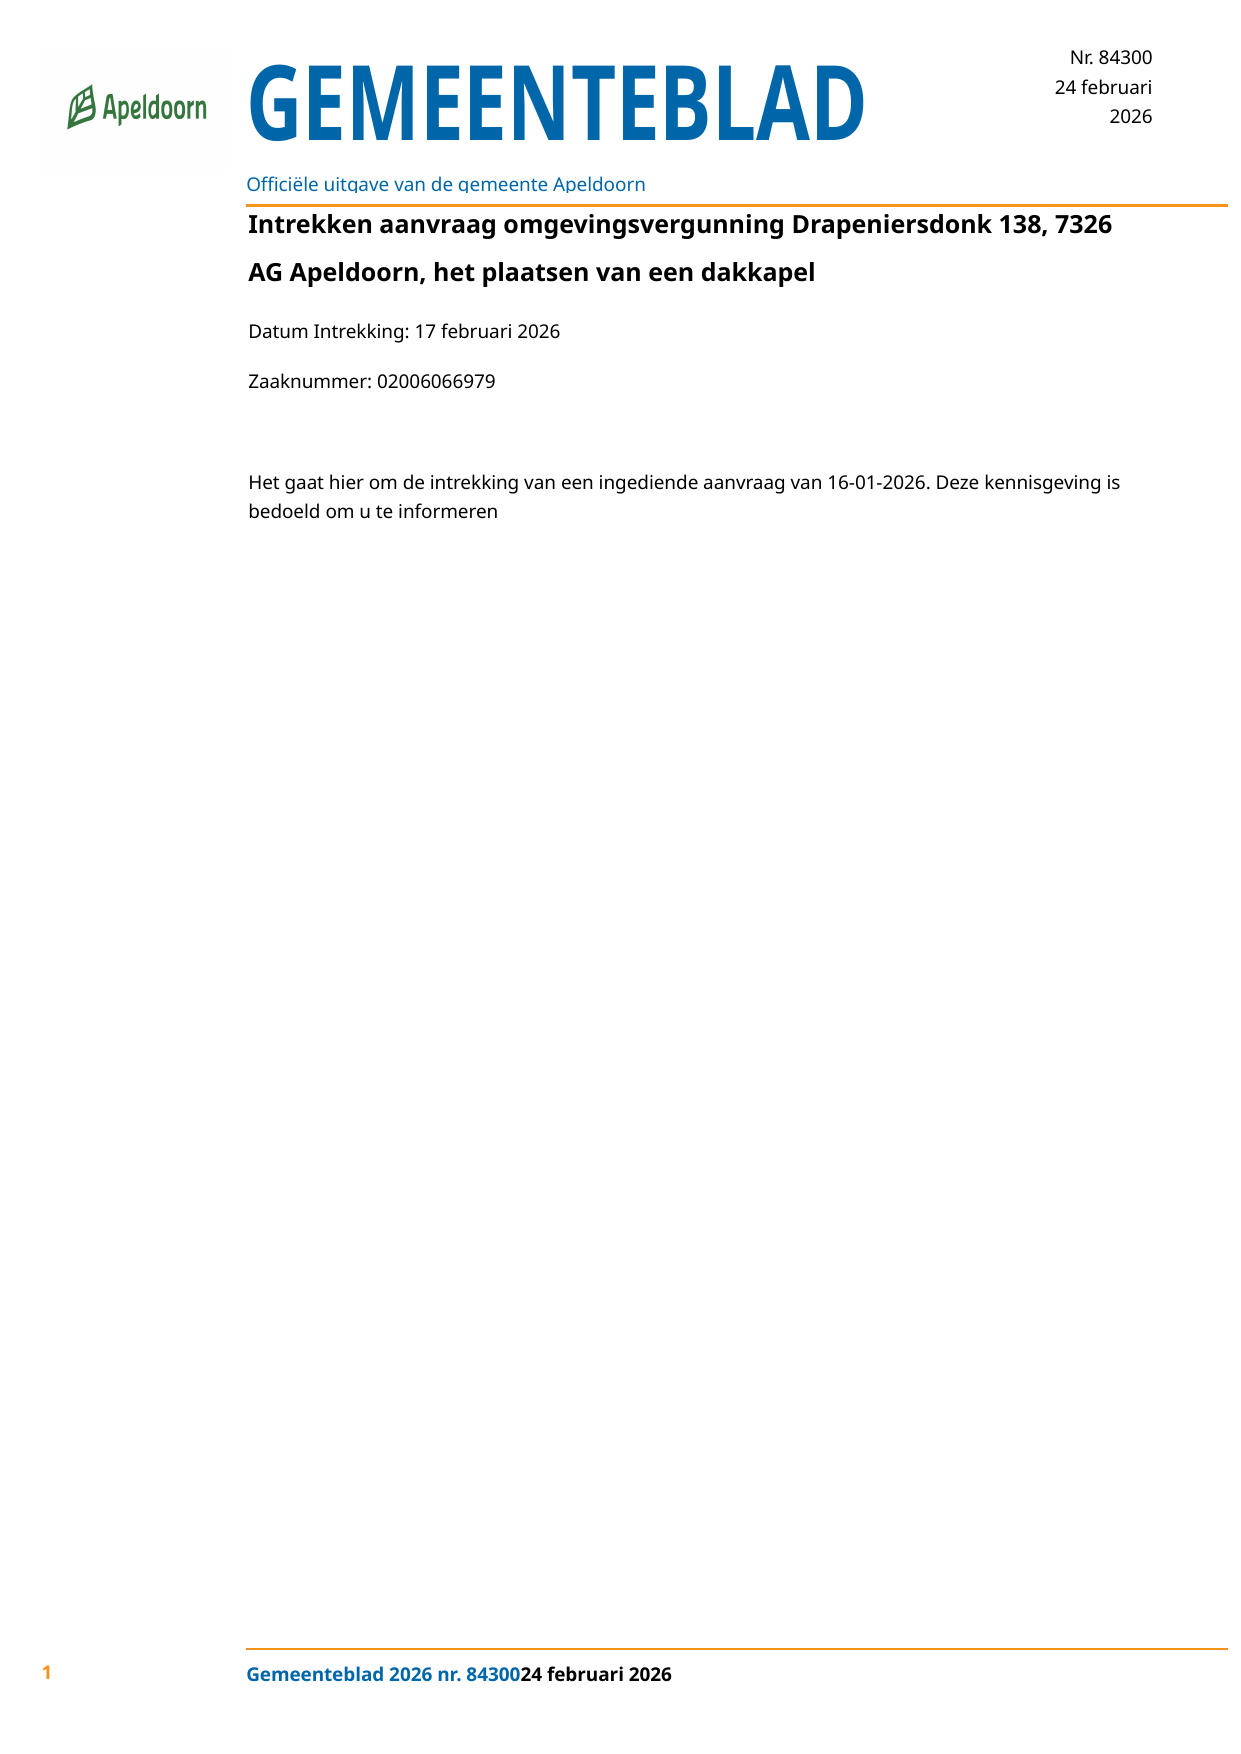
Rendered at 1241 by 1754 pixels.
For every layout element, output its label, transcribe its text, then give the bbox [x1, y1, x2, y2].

text Zaaknummer: 02006066979 [248, 368, 1152, 394]
text Datum Intrekking: 17 februari 2026 [248, 318, 1152, 344]
text Het gaat hier om de intrekking van een ingediende aanvraag van 16-01-2026. Deze kennisgeving is bedoeld om u te informeren [248, 469, 1152, 524]
text Intrekken aanvraag omgevingsvergunning Drapeniersdonk 138, 7326 AG Apeldoorn, het plaatsen van een dakkapel [248, 207, 1152, 288]
picture [41, 47, 231, 172]
